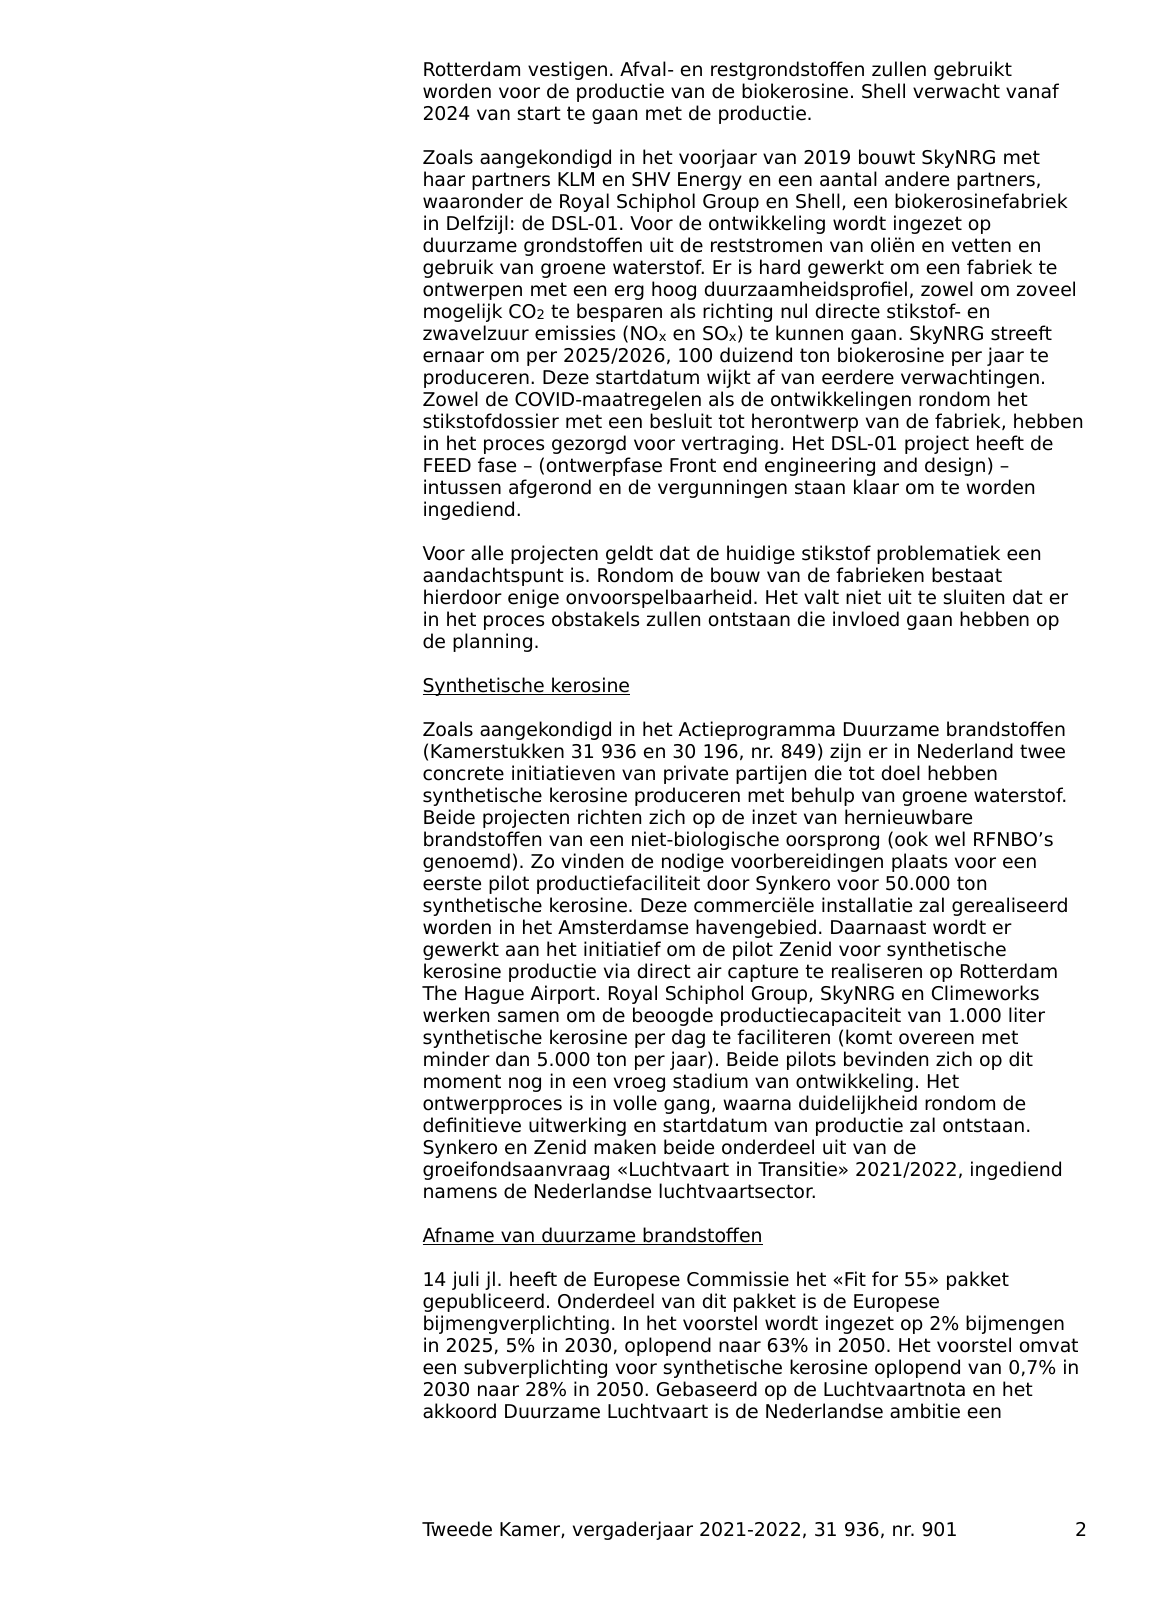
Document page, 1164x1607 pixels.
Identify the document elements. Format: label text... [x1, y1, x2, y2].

text Rotterdam vestigen. Afval- en restgrondstoffen zullen gebruikt worden voor de productie van de biokerosine. Shell verwacht vanaf 2024 van start te gaan met de productie. [422, 59, 1087, 125]
text Zoals aangekondigd in het voorjaar van 2019 bouwt SkyNRG met haar partners KLM en SHV Energy en een aantal andere partners, waaronder de Royal Schiphol Group en Shell, een biokerosinefabriek in Delfzijl: de DSL-01. Voor de ontwikkeling wordt ingezet op duurzame grondstoffen uit de reststromen van oliën en vetten en gebruik van groene waterstof. Er is hard gewerkt om een fabriek te ontwerpen met een erg hoog duurzaamheidsprofiel, zowel om zoveel mogelijk CO2 te besparen als richting nul directe stikstof- en zwavelzuur emissies (NOx en SOx) te kunnen gaan. SkyNRG streeft ernaar om per 2025/2026, 100 duizend ton biokerosine per jaar te produceren. Deze startdatum wijkt af van eerdere verwachtingen. Zowel de COVID-maatregelen als de ontwikkelingen rondom het stikstofdossier met een besluit tot herontwerp van de fabriek, hebben in het proces gezorgd voor vertraging. Het DSL-01 project heeft de FEED fase – (ontwerpfase Front end engineering and design) – intussen afgerond en de vergunningen staan klaar om te worden ingediend. [422, 147, 1087, 521]
text 14 juli jl. heeft de Europese Commissie het «Fit for 55» pakket gepubliceerd. Onderdeel van dit pakket is de Europese bijmengverplichting. In het voorstel wordt ingezet op 2% bijmengen in 2025, 5% in 2030, oplopend naar 63% in 2050. Het voorstel omvat een subverplichting voor synthetische kerosine oplopend van 0,7% in 2030 naar 28% in 2050. Gebaseerd op de Luchtvaartnota en het akkoord Duurzame Luchtvaart is de Nederlandse ambitie een [422, 1269, 1087, 1423]
text Voor alle projecten geldt dat de huidige stikstof problematiek een aandachtspunt is. Rondom de bouw van de fabrieken bestaat hierdoor enige onvoorspelbaarheid. Het valt niet uit te sluiten dat er in het proces obstakels zullen ontstaan die invloed gaan hebben op de planning. [422, 543, 1087, 653]
subtitle Synthetische kerosine [422, 675, 1087, 697]
subtitle Afname van duurzame brandstoffen [422, 1225, 1087, 1247]
text Zoals aangekondigd in het Actieprogramma Duurzame brandstoffen (Kamerstukken 31 936 en 30 196, nr. 849) zijn er in Nederland twee concrete initiatieven van private partijen die tot doel hebben synthetische kerosine produceren met behulp van groene waterstof. Beide projecten richten zich op de inzet van hernieuwbare brandstoffen van een niet-biologische oorsprong (ook wel RFNBO’s genoemd). Zo vinden de nodige voorbereidingen plaats voor een eerste pilot productiefaciliteit door Synkero voor 50.000 ton synthetische kerosine. Deze commerciële installatie zal gerealiseerd worden in het Amsterdamse havengebied. Daarnaast wordt er gewerkt aan het initiatief om de pilot Zenid voor synthetische kerosine productie via direct air capture te realiseren op Rotterdam The Hague Airport. Royal Schiphol Group, SkyNRG en Climeworks werken samen om de beoogde productiecapaciteit van 1.000 liter synthetische kerosine per dag te faciliteren (komt overeen met minder dan 5.000 ton per jaar). Beide pilots bevinden zich op dit moment nog in een vroeg stadium van ontwikkeling. Het ontwerpproces is in volle gang, waarna duidelijkheid rondom de definitieve uitwerking en startdatum van productie zal ontstaan. Synkero en Zenid maken beide onderdeel uit van de groeifondsaanvraag «Luchtvaart in Transitie» 2021/2022, ingediend namens de Nederlandse luchtvaartsector. [422, 719, 1087, 1203]
